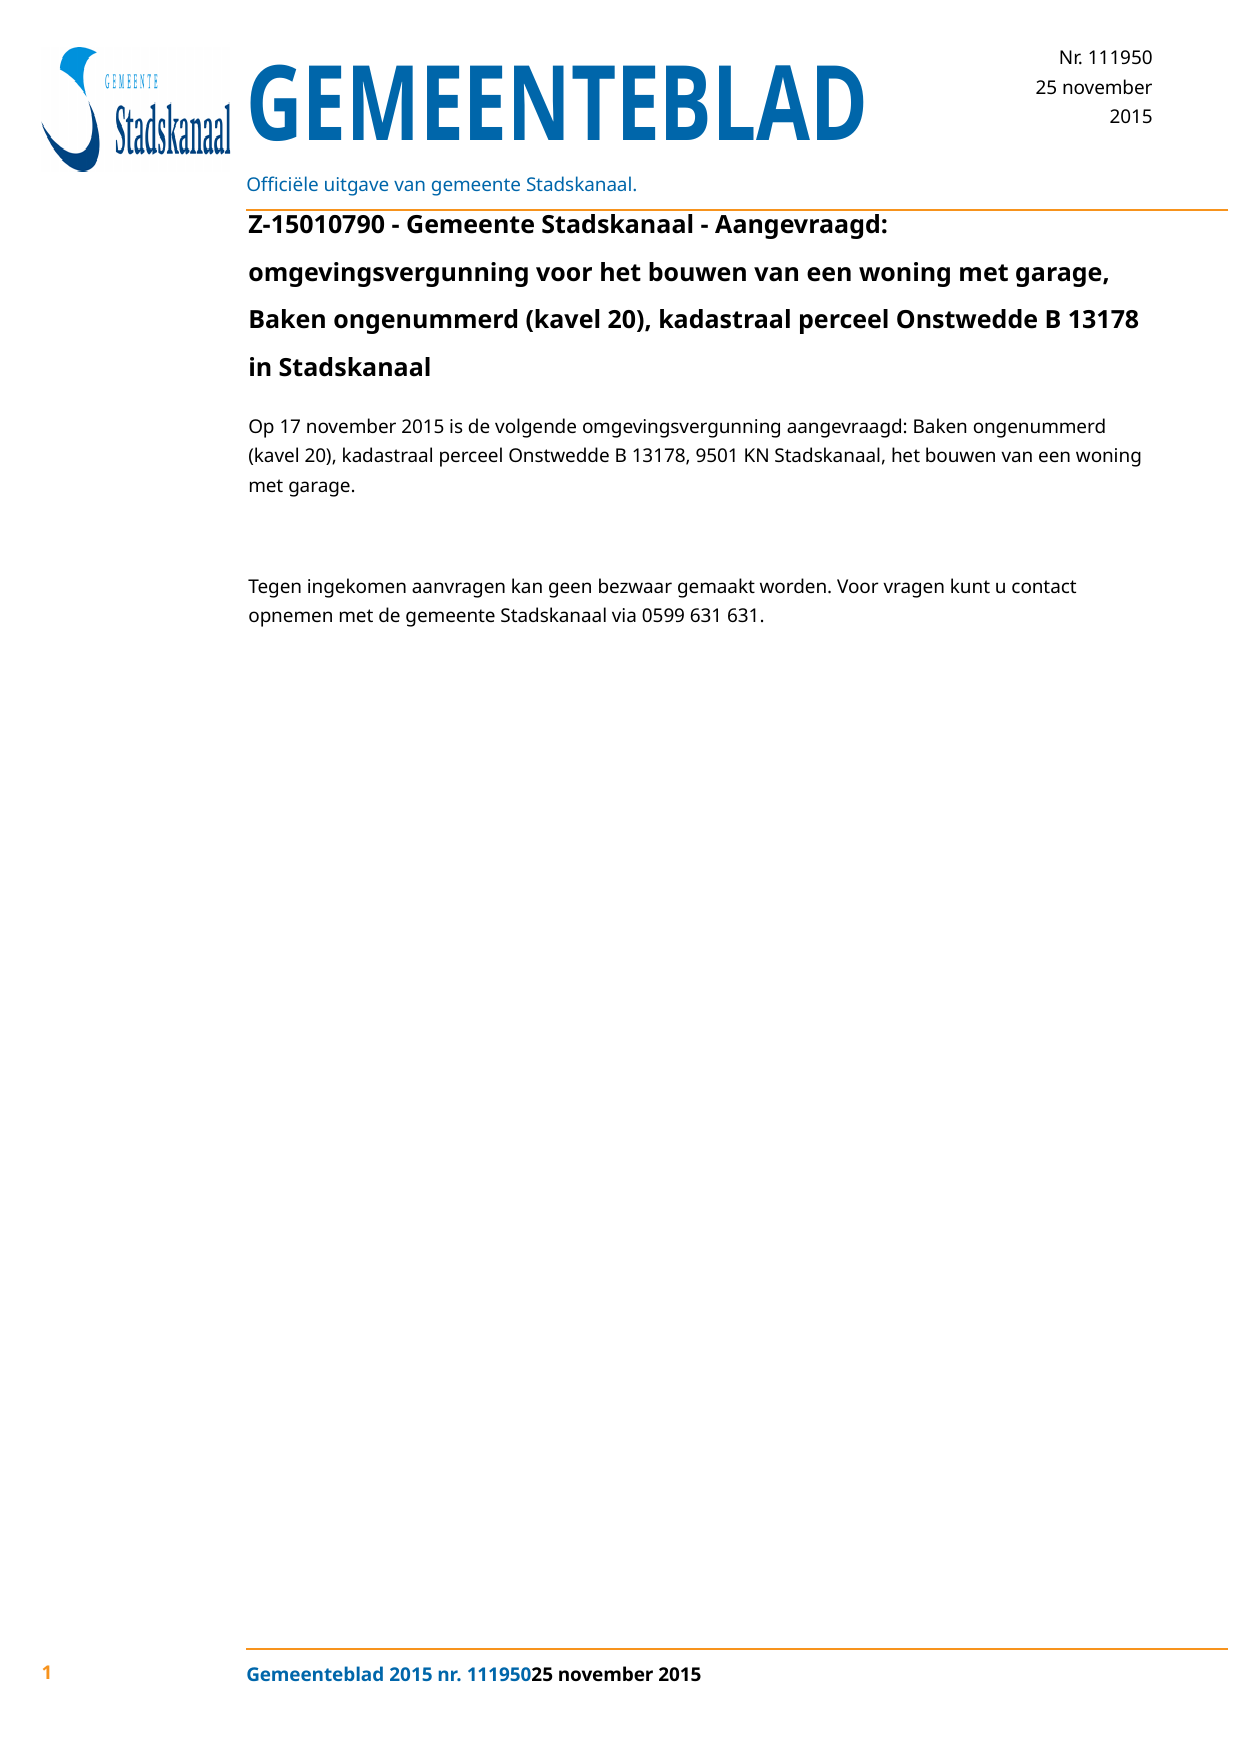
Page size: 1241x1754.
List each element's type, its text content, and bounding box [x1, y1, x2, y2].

text Z-15010790 - Gemeente Stadskanaal - Aangevraagd: omgevingsvergunning voor het bouwen van een woning met garage, Baken ongenummerd (kavel 20), kadastraal perceel Onstwedde B 13178 in Stadskanaal [248, 211, 1152, 384]
text Op 17 november 2015 is de volgende omgevingsvergunning aangevraagd: Baken ongenummerd (kavel 20), kadastraal perceel Onstwedde B 13178, 9501 KN Stadskanaal, het bouwen van een woning met garage. [248, 413, 1152, 498]
picture [41, 47, 231, 172]
text Tegen ingekomen aanvragen kan geen bezwaar gemaakt worden. Voor vragen kunt u contact opnemen met de gemeente Stadskanaal via 0599 631 631. [248, 573, 1152, 628]
